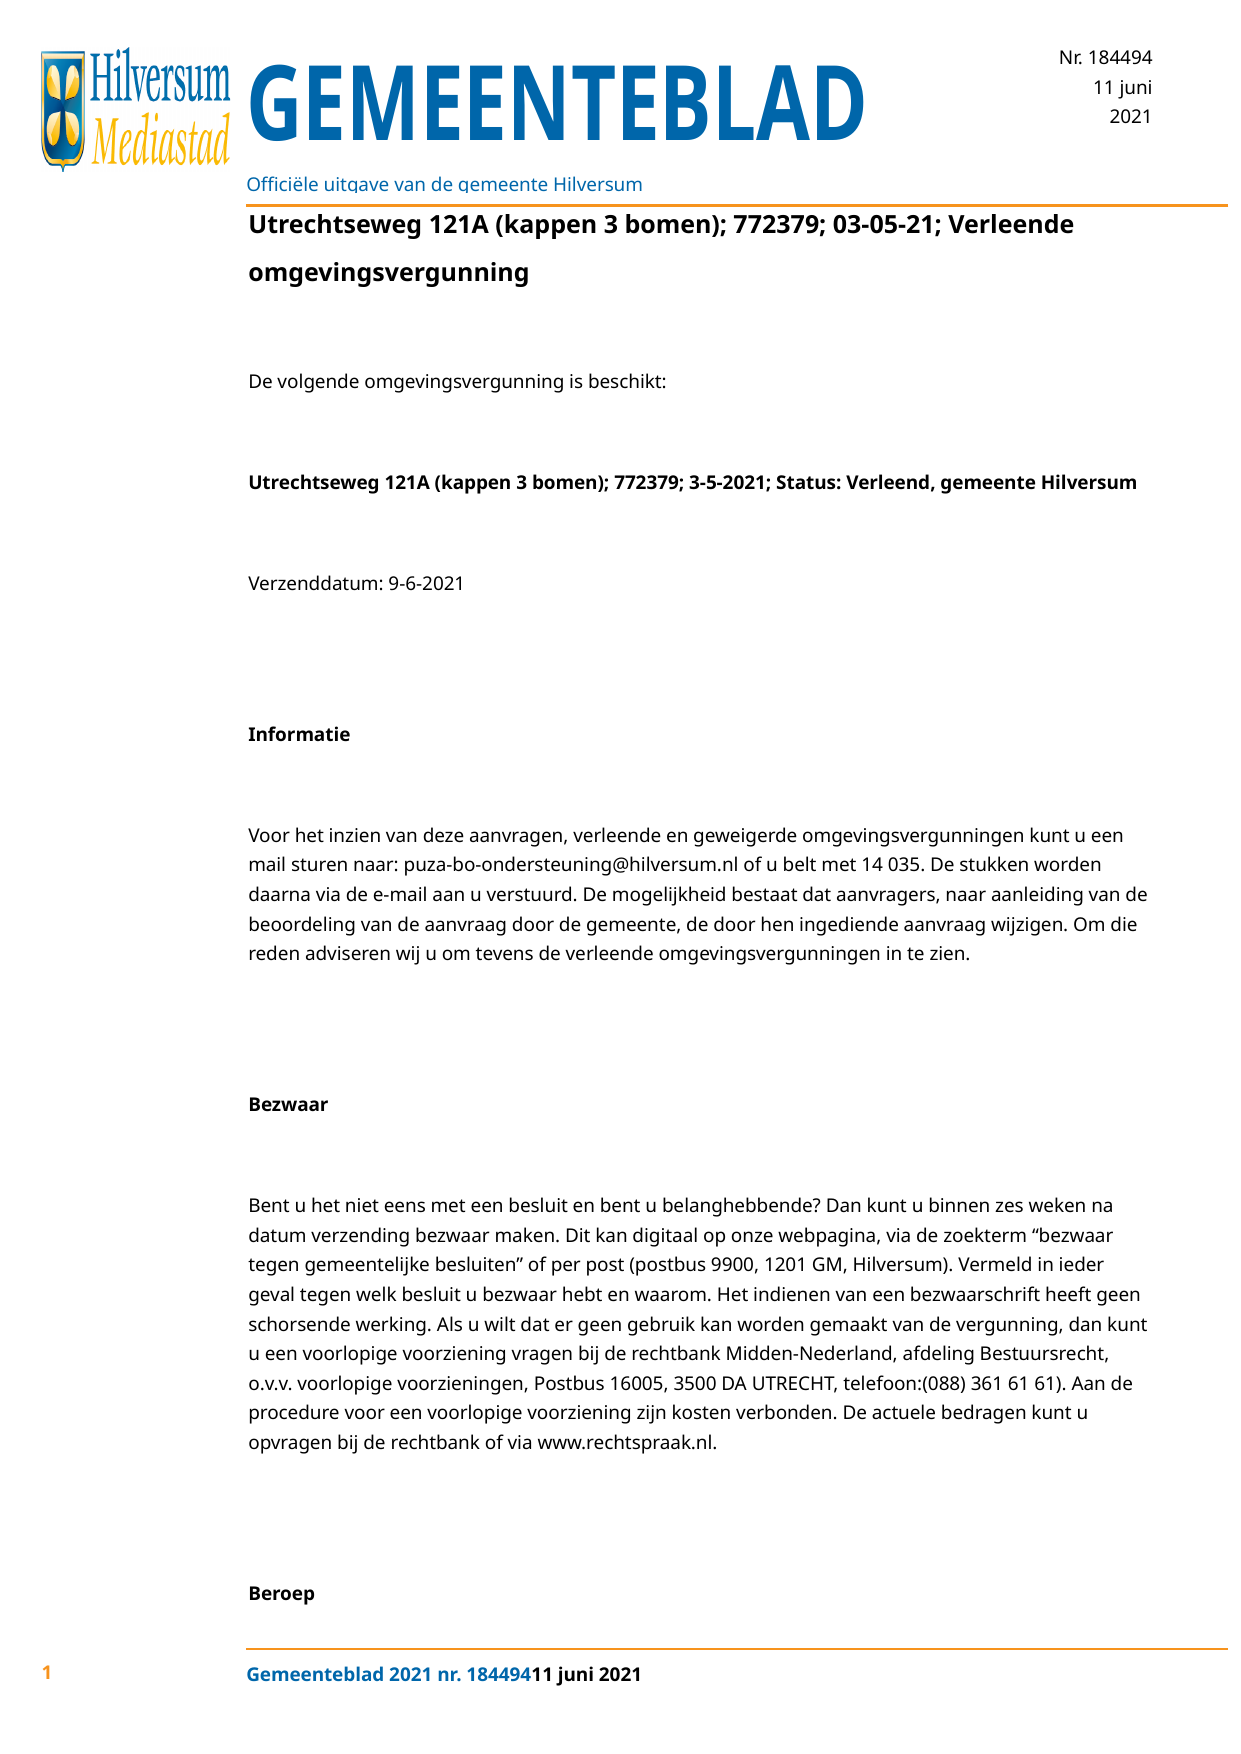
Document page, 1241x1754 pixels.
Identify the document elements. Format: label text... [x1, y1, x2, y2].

text Verzenddatum: 9-6-2021 [248, 570, 1152, 596]
text Voor het inzien van deze aanvragen, verleende en geweigerde omgevingsvergunningen kunt u een mail sturen naar: puza-bo-ondersteuning@hilversum.nl of u belt met 14 035. De stukken worden daarna via de e-mail aan u verstuurd. De mogelijkheid bestaat dat aanvragers, naar aanleiding van de beoordeling van de aanvraag door de gemeente, de door hen ingediende aanvraag wijzigen. Om die reden adviseren wij u om tevens de verleende omgevingsvergunningen in te zien. [248, 822, 1152, 966]
text Informatie [248, 721, 1152, 747]
text Bent u het niet eens met een besluit en bent u belanghebbende? Dan kunt u binnen zes weken na datum verzending bezwaar maken. Dit kan digitaal op onze webpagina, via de zoekterm “bezwaar tegen gemeentelijke besluiten” of per post (postbus 9900, 1201 GM, Hilversum). Vermeld in ieder geval tegen welk besluit u bezwaar hebt en waarom. Het indienen van een bezwaarschrift heeft geen schorsende werking. Als u wilt dat er geen gebruik kan worden gemaakt van de vergunning, dan kunt u een voorlopige voorziening vragen bij de rechtbank Midden-Nederland, afdeling Bestuursrecht, o.v.v. voorlopige voorzieningen, Postbus 16005, 3500 DA UTRECHT, telefoon:(088) 361 61 61). Aan de procedure voor een voorlopige voorziening zijn kosten verbonden. De actuele bedragen kunt u opvragen bij de rechtbank of via www.rechtspraak.nl. [248, 1192, 1152, 1455]
text Bezwaar [248, 1092, 1152, 1117]
text Utrechtseweg 121A (kappen 3 bomen); 772379; 3-5-2021; Status: Verleend, gemeente Hilversum [248, 469, 1152, 495]
picture [41, 47, 231, 172]
text Beroep [248, 1580, 1152, 1606]
text Utrechtseweg 121A (kappen 3 bomen); 772379; 03-05-21; Verleende omgevingsvergunning [248, 207, 1152, 288]
text De volgende omgevingsvergunning is beschikt: [248, 368, 1152, 394]
